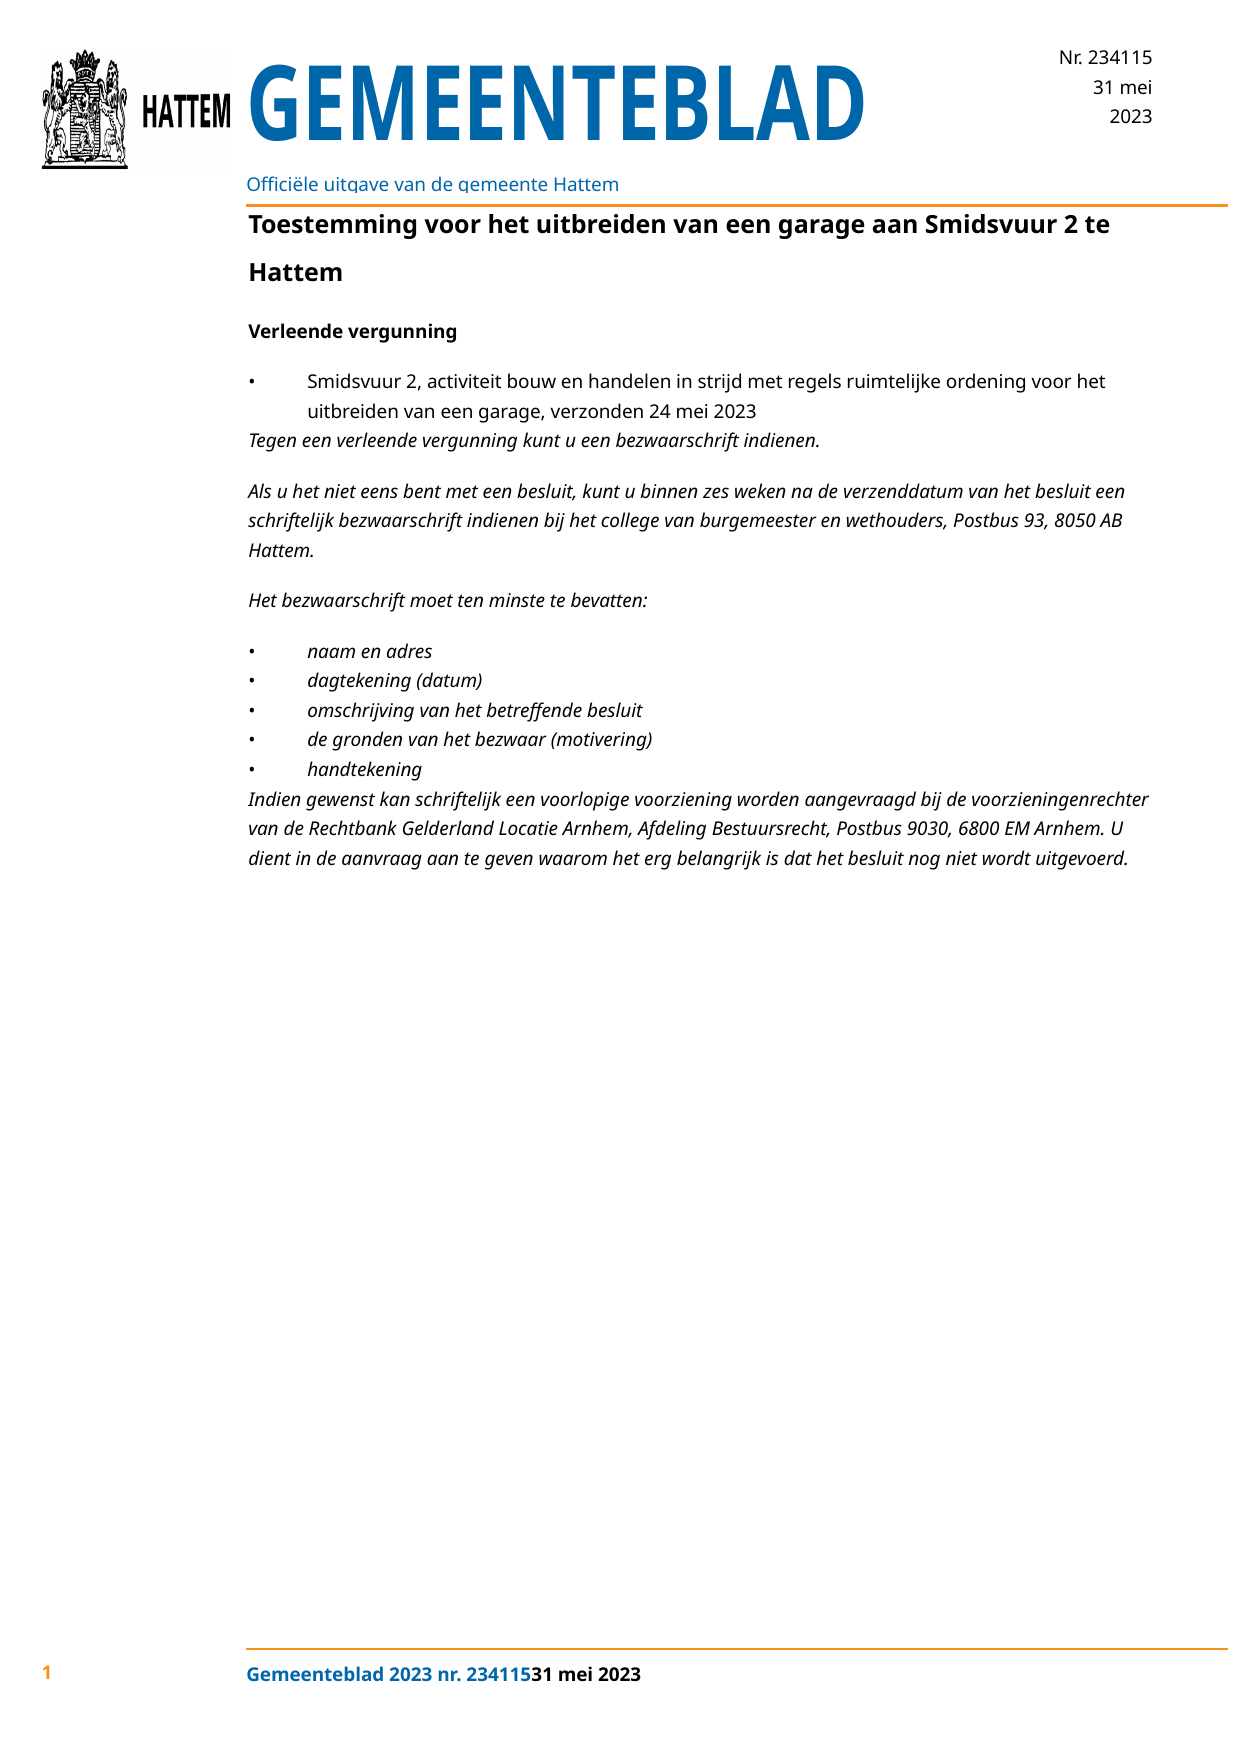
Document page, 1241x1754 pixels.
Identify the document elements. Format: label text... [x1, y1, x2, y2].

list naam en adres [248, 638, 1152, 664]
text Verleende vergunning [248, 318, 1152, 344]
list dagtekening (datum) [248, 667, 1152, 693]
picture [41, 47, 231, 172]
text Het bezwaarschrift moet ten minste te bevatten: [248, 587, 1152, 613]
text Als u het niet eens bent met een besluit, kunt u binnen zes weken na de verzenddatum van het besluit een schriftelijk bezwaarschrift indienen bij het college van burgemeester en wethouders, Postbus 93, 8050 AB Hattem. [248, 478, 1152, 563]
list omschrijving van het betreffende besluit [248, 697, 1152, 723]
list de gronden van het bezwaar (motivering) [248, 727, 1152, 752]
text Tegen een verleende vergunning kunt u een bezwaarschrift indienen. [248, 427, 1152, 453]
text Toestemming voor het uitbreiden van een garage aan Smidsvuur 2 te Hattem [248, 207, 1152, 288]
text Indien gewenst kan schriftelijk een voorlopige voorziening worden aangevraagd bij de voorzieningenrechter van de Rechtbank Gelderland Locatie Arnhem, Afdeling Bestuursrecht, Postbus 9030, 6800 EM Arnhem. U dient in de aanvraag aan te geven waarom het erg belangrijk is dat het besluit nog niet wordt uitgevoerd. [248, 786, 1152, 871]
list handtekening [248, 756, 1152, 782]
list Smidsvuur 2, activiteit bouw en handelen in strijd met regels ruimtelijke ordening voor het uitbreiden van een garage, verzonden 24 mei 2023 [248, 368, 1152, 424]
